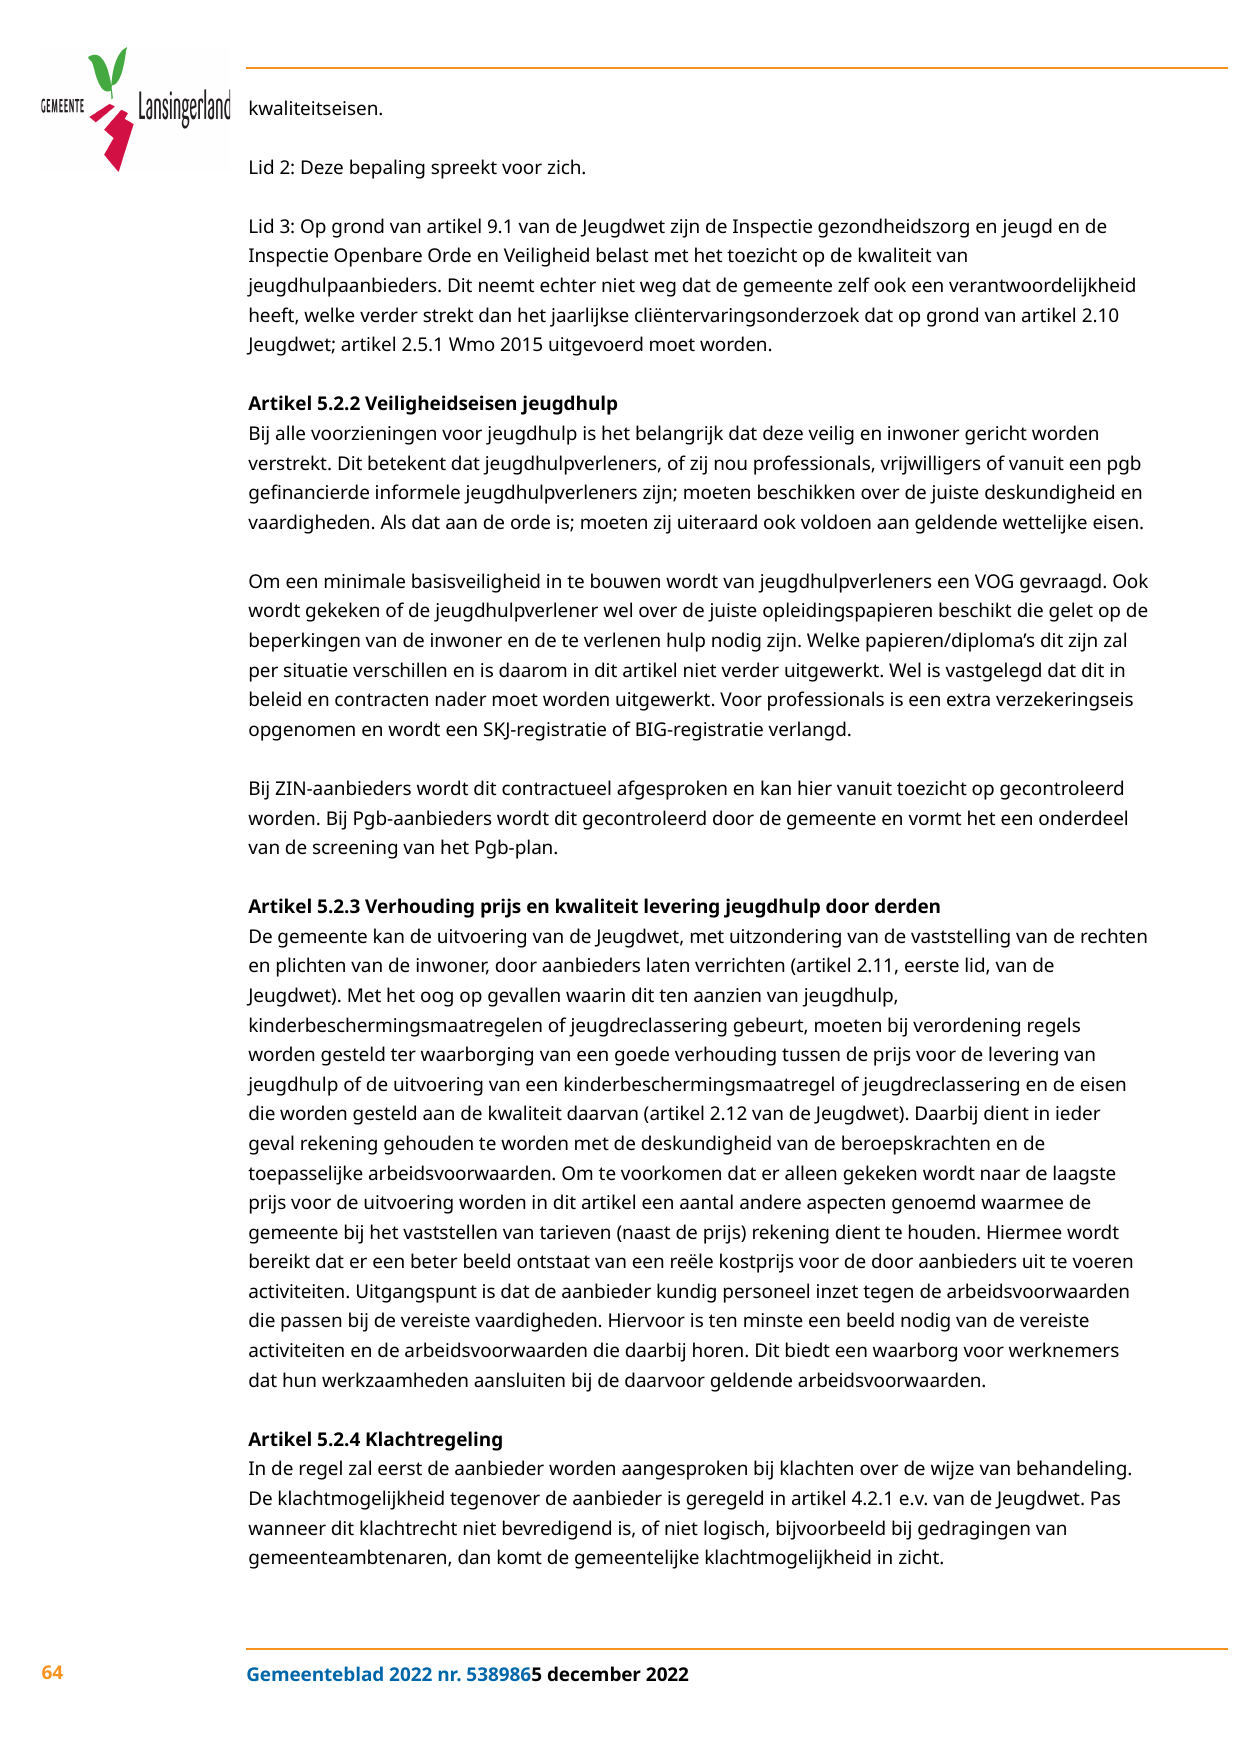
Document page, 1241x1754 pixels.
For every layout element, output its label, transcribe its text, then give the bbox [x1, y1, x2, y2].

text Bij alle voorzieningen voor jeugdhulp is het belangrijk dat deze veilig en inwoner gericht worden verstrekt. Dit betekent dat jeugdhulpverleners, of zij nou professionals, vrijwilligers of vanuit een pgb gefinancierde informele jeugdhulpverleners zijn; moeten beschikken over de juiste deskundigheid en vaardigheden. Als dat aan de orde is; moeten zij uiteraard ook voldoen aan geldende wettelijke eisen. [248, 420, 1152, 535]
text De gemeente kan de uitvoering van de Jeugdwet, met uitzondering van de vaststelling van de rechten en plichten van de inwoner, door aanbieders laten verrichten (artikel 2.11, eerste lid, van de Jeugdwet). Met het oog op gevallen waarin dit ten aanzien van jeugdhulp, kinderbeschermingsmaatregelen of jeugdreclassering gebeurt, moeten bij verordening regels worden gesteld ter waarborging van een goede verhouding tussen de prijs voor de levering van jeugdhulp of de uitvoering van een kinderbeschermingsmaatregel of jeugdreclassering en de eisen die worden gesteld aan de kwaliteit daarvan (artikel 2.12 van de Jeugdwet). Daarbij dient in ieder geval rekening gehouden te worden met de deskundigheid van de beroepskrachten en de toepasselijke arbeidsvoorwaarden. Om te voorkomen dat er alleen gekeken wordt naar de laagste prijs voor de uitvoering worden in dit artikel een aantal andere aspecten genoemd waarmee de gemeente bij het vaststellen van tarieven (naast de prijs) rekening dient te houden. Hiermee wordt bereikt dat er een beter beeld ontstaat van een reële kostprijs voor de door aanbieders uit te voeren activiteiten. Uitgangspunt is dat de aanbieder kundig personeel inzet tegen de arbeidsvoorwaarden die passen bij de vereiste vaardigheden. Hiervoor is ten minste een beeld nodig van de vereiste activiteiten en de arbeidsvoorwaarden die daarbij horen. Dit biedt een waarborg voor werknemers dat hun werkzaamheden aansluiten bij de daarvoor geldende arbeidsvoorwaarden. [248, 923, 1152, 1393]
text Artikel 5.2.3 Verhouding prijs en kwaliteit levering jeugdhulp door derden [248, 893, 1152, 919]
text Lid 3: Op grond van artikel 9.1 van de Jeugdwet zijn de Inspectie gezondheidszorg en jeugd en de Inspectie Openbare Orde en Veiligheid belast met het toezicht op de kwaliteit van jeugdhulpaanbieders. Dit neemt echter niet weg dat de gemeente zelf ook een verantwoordelijkheid heeft, welke verder strekt dan het jaarlijkse cliëntervaringsonderzoek dat op grond van artikel 2.10 Jeugdwet; artikel 2.5.1 Wmo 2015 uitgevoerd moet worden. [248, 213, 1152, 357]
text Lid 2: Deze bepaling spreekt voor zich. [248, 154, 1152, 180]
text Artikel 5.2.2 Veiligheidseisen jeugdhulp [248, 391, 1152, 416]
text Bij ZIN-aanbieders wordt dit contractueel afgesproken en kan hier vanuit toezicht op gecontroleerd worden. Bij Pgb-aanbieders wordt dit gecontroleerd door de gemeente en vormt het een onderdeel van de screening van het Pgb-plan. [248, 775, 1152, 860]
text In de regel zal eerst de aanbieder worden aangesproken bij klachten over de wijze van behandeling. De klachtmogelijkheid tegenover de aanbieder is geregeld in artikel 4.2.1 e.v. van de Jeugdwet. Pas wanneer dit klachtrecht niet bevredigend is, of niet logisch, bijvoorbeeld bij gedragingen van gemeenteambtenaren, dan komt de gemeentelijke klachtmogelijkheid in zicht. [248, 1456, 1152, 1570]
text Om een minimale basisveiligheid in te bouwen wordt van jeugdhulpverleners een VOG gevraagd. Ook wordt gekeken of de jeugdhulpverlener wel over de juiste opleidingspapieren beschikt die gelet op de beperkingen van de inwoner en de te verlenen hulp nodig zijn. Welke papieren/diploma’s dit zijn zal per situatie verschillen en is daarom in dit artikel niet verder uitgewerkt. Wel is vastgelegd dat dit in beleid en contracten nader moet worden uitgewerkt. Voor professionals is een extra verzekeringseis opgenomen en wordt een SKJ-registratie of BIG-registratie verlangd. [248, 568, 1152, 742]
text Artikel 5.2.4 Klachtregeling [248, 1426, 1152, 1452]
picture [41, 47, 231, 172]
text kwaliteitseisen. [248, 95, 1152, 121]
